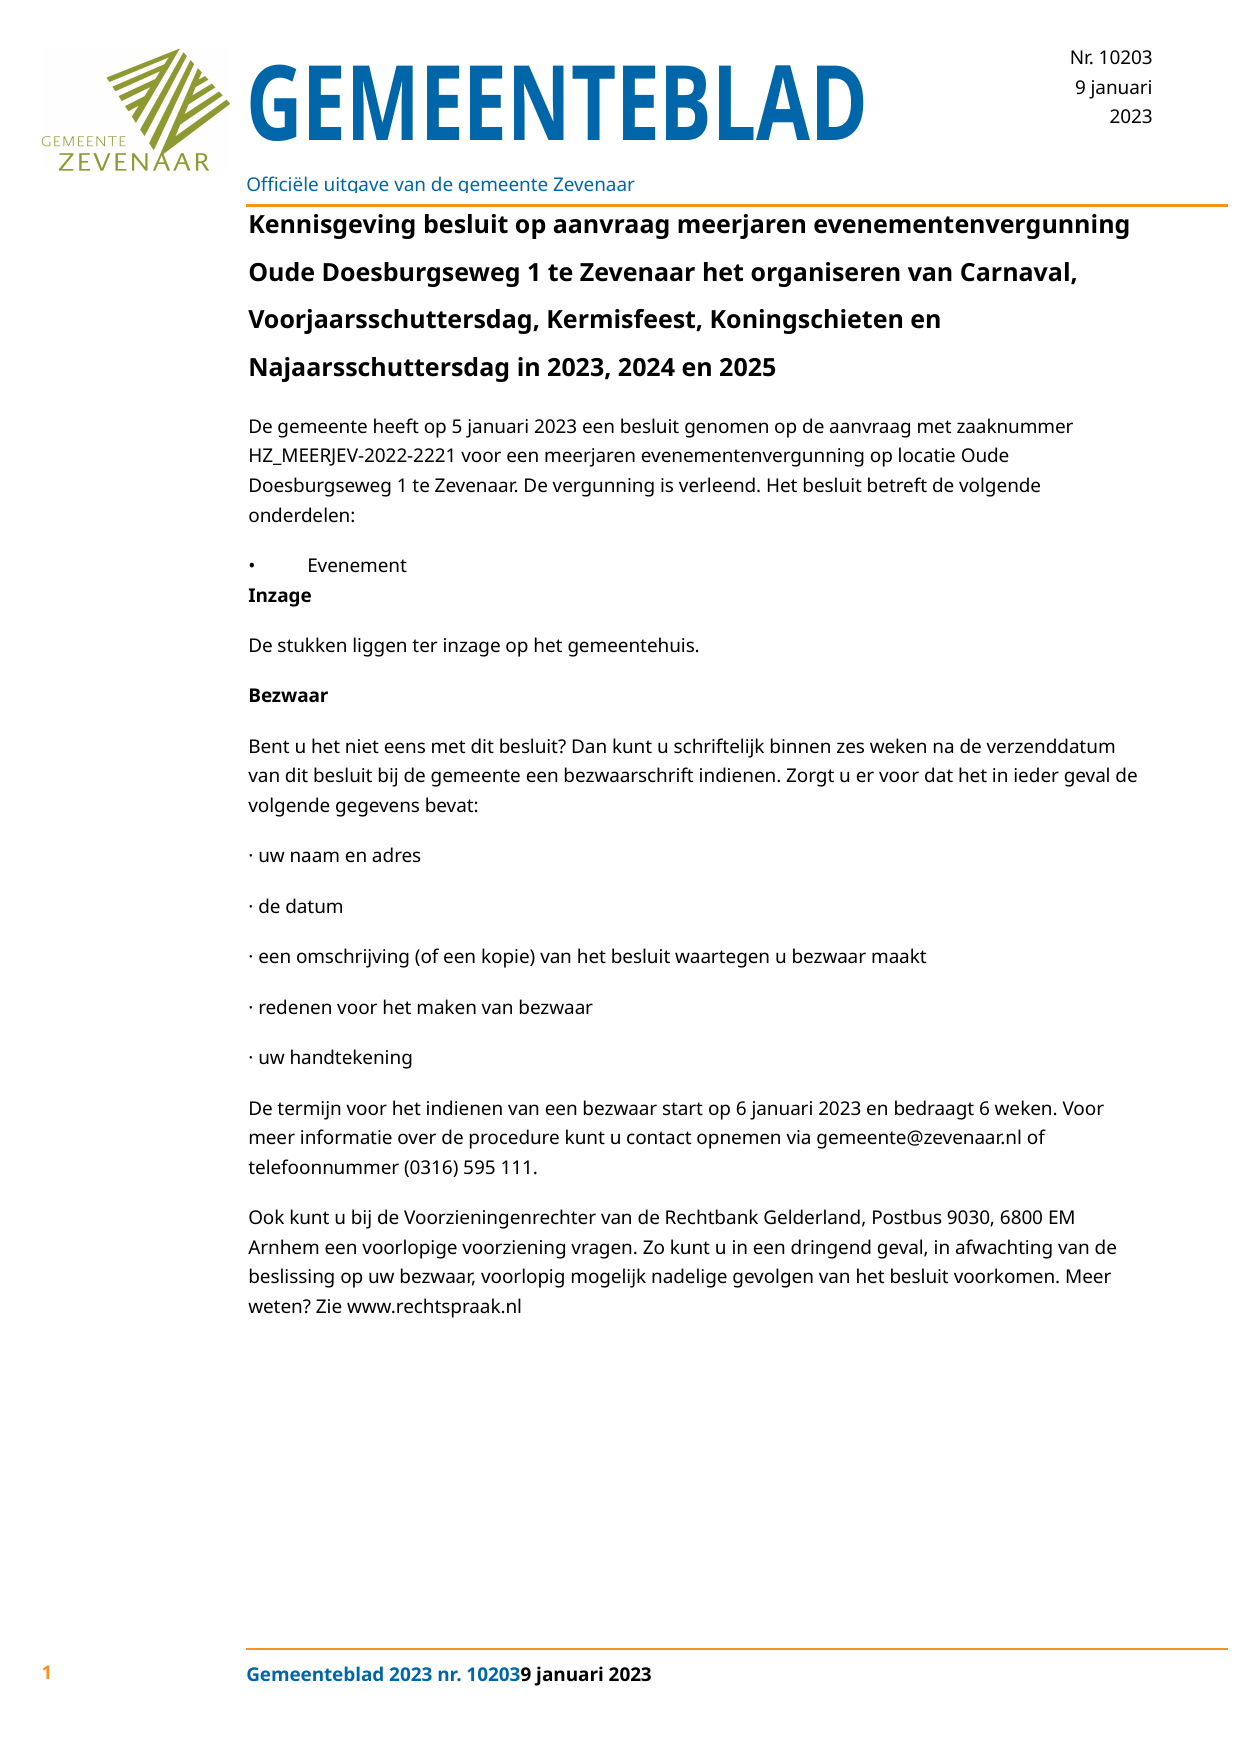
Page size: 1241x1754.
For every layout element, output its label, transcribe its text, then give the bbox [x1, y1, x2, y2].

text Ook kunt u bij de Voorzieningenrechter van de Rechtbank Gelderland, Postbus 9030, 6800 EM Arnhem een voorlopige voorziening vragen. Zo kunt u in een dringend geval, in afwachting van de beslissing op uw bezwaar, voorlopig mogelijk nadelige gevolgen van het besluit voorkomen. Meer weten? Zie www.rechtspraak.nl [248, 1204, 1152, 1319]
picture [41, 47, 231, 172]
text De stukken liggen ter inzage op het gemeentehuis. [248, 632, 1152, 658]
text · uw naam en adres [248, 843, 1152, 868]
text · een omschrijving (of een kopie) van het besluit waartegen u bezwaar maakt [248, 943, 1152, 969]
text Bent u het niet eens met dit besluit? Dan kunt u schriftelijk binnen zes weken na de verzenddatum van dit besluit bij de gemeente een bezwaarschrift indienen. Zorgt u er voor dat het in ieder geval de volgende gegevens bevat: [248, 733, 1152, 818]
list Evenement [248, 552, 1152, 578]
text · de datum [248, 893, 1152, 919]
text Inzage [248, 582, 1152, 608]
text · uw handtekening [248, 1044, 1152, 1070]
text Kennisgeving besluit op aanvraag meerjaren evenementenvergunning Oude Doesburgseweg 1 te Zevenaar het organiseren van Carnaval, Voorjaarsschuttersdag, Kermisfeest, Koningschieten en Najaarsschuttersdag in 2023, 2024 en 2025 [248, 207, 1152, 384]
text De termijn voor het indienen van een bezwaar start op 6 januari 2023 en bedraagt 6 weken. Voor meer informatie over de procedure kunt u contact opnemen via gemeente@zevenaar.nl of telefoonnummer (0316) 595 111. [248, 1095, 1152, 1180]
text De gemeente heeft op 5 januari 2023 een besluit genomen op de aanvraag met zaaknummer HZ_MEERJEV-2022-2221 voor een meerjaren evenementenvergunning op locatie Oude Doesburgseweg 1 te Zevenaar. De vergunning is verleend. Het besluit betreft de volgende onderdelen: [248, 413, 1152, 528]
text · redenen voor het maken van bezwaar [248, 994, 1152, 1020]
text Bezwaar [248, 683, 1152, 708]
